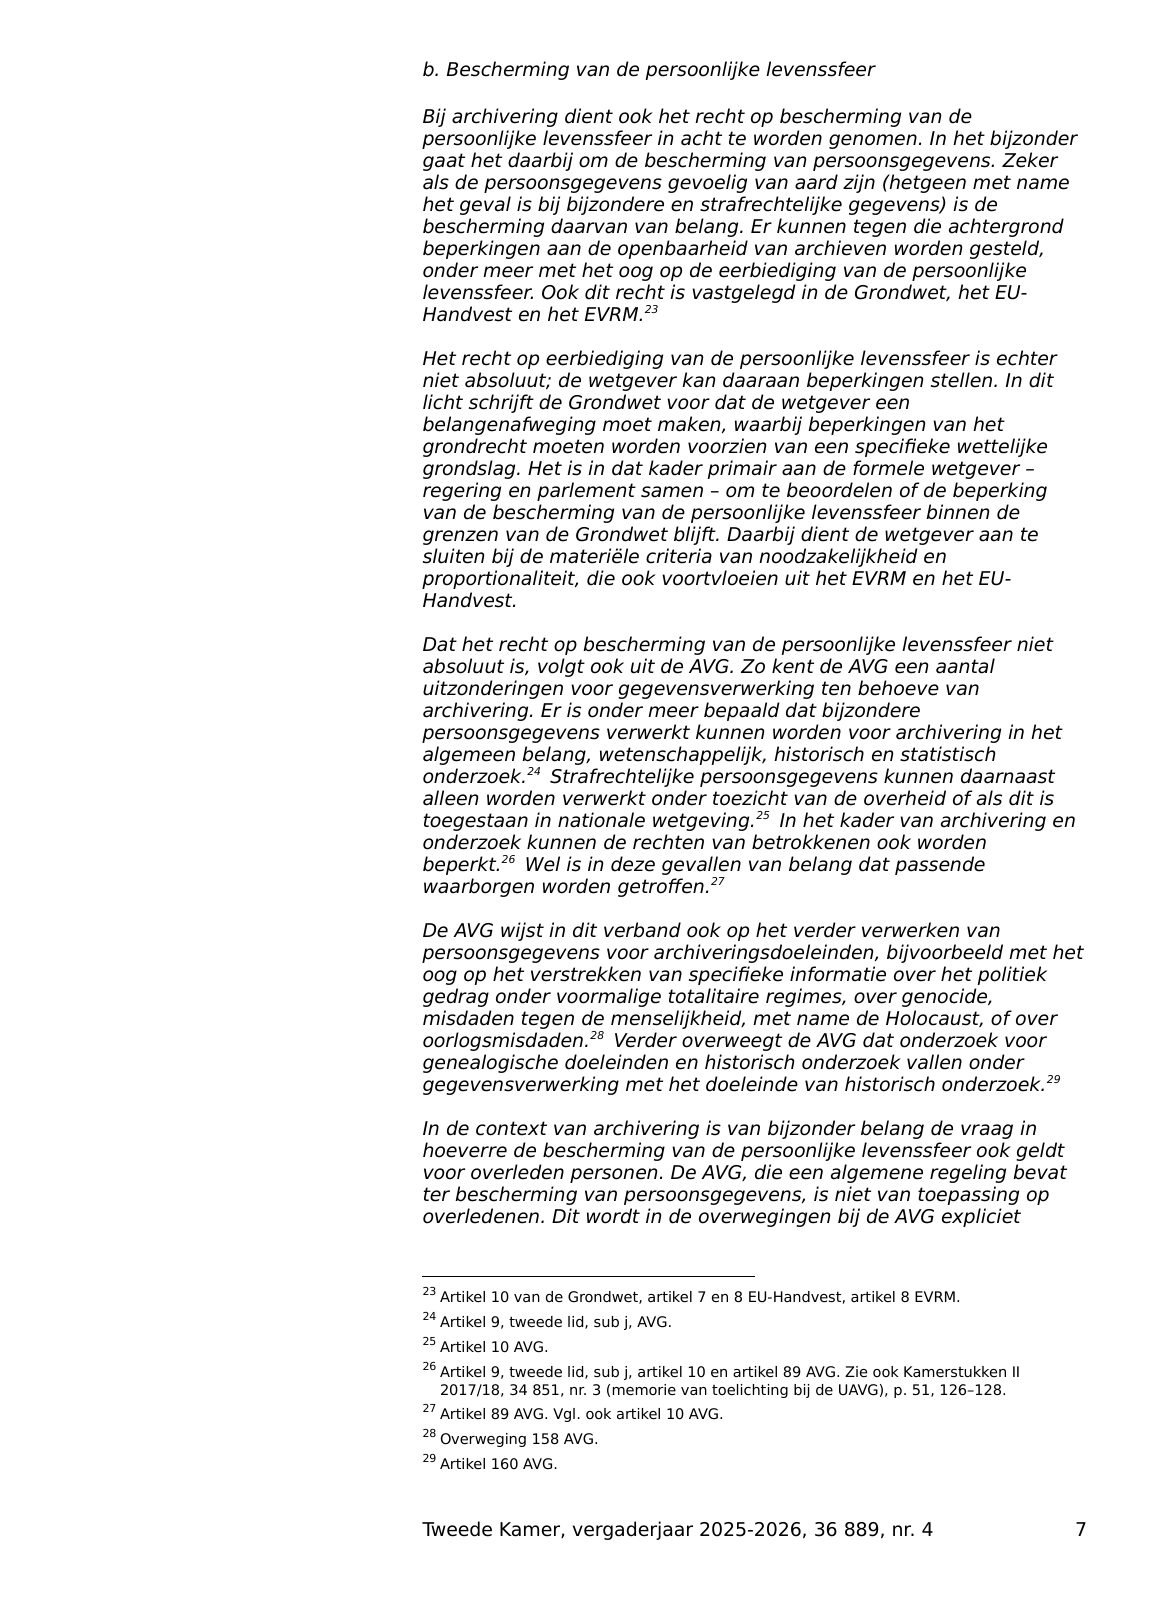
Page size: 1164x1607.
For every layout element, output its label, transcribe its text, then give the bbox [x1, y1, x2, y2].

text Artikel 10 van de Grondwet, artikel 7 en 8 EU-Handvest, artikel 8 EVRM. [422, 1285, 1087, 1307]
text Artikel 9, tweede lid, sub j, AVG. [422, 1310, 1087, 1332]
text In de context van archivering is van bijzonder belang de vraag in hoeverre de bescherming van de persoonlijke levenssfeer ook geldt voor overleden personen. De AVG, die een algemene regeling bevat ter bescherming van persoonsgegevens, is niet van toepassing op overledenen. Dit wordt in de overwegingen bij de AVG expliciet [422, 1118, 1087, 1228]
text Overweging 158 AVG. [422, 1427, 1087, 1449]
text Artikel 89 AVG. Vgl. ook artikel 10 AVG. [422, 1402, 1087, 1424]
subtitle b. Bescherming van de persoonlijke levenssfeer [422, 59, 1087, 81]
text De AVG wijst in dit verband ook op het verder verwerken van persoonsgegevens voor archiveringsdoeleinden, bijvoorbeeld met het oog op het verstrekken van specifieke informatie over het politiek gedrag onder voormalige totalitaire regimes, over genocide, misdaden tegen de menselijkheid, met name de Holocaust, of over oorlogsmisdaden. Verder overweegt de AVG dat onderzoek voor genealogische doeleinden en historisch onderzoek vallen onder gegevensverwerking met het doeleinde van historisch onderzoek. [422, 920, 1087, 1096]
text Het recht op eerbiediging van de persoonlijke levenssfeer is echter niet absoluut; de wetgever kan daaraan beperkingen stellen. In dit licht schrijft de Grondwet voor dat de wetgever een belangenafweging moet maken, waarbij beperkingen van het grondrecht moeten worden voorzien van een specifieke wettelijke grondslag. Het is in dat kader primair aan de formele wetgever – regering en parlement samen – om te beoordelen of de beperking van de bescherming van de persoonlijke levenssfeer binnen de grenzen van de Grondwet blijft. Daarbij dient de wetgever aan te sluiten bij de materiële criteria van noodzakelijkheid en proportionaliteit, die ook voortvloeien uit het EVRM en het EU-Handvest. [422, 348, 1087, 612]
text Bij archivering dient ook het recht op bescherming van de persoonlijke levenssfeer in acht te worden genomen. In het bijzonder gaat het daarbij om de bescherming van persoonsgegevens. Zeker als de persoonsgegevens gevoelig van aard zijn (hetgeen met name het geval is bij bijzondere en strafrechtelijke gegevens) is de bescherming daarvan van belang. Er kunnen tegen die achtergrond beperkingen aan de openbaarheid van archieven worden gesteld, onder meer met het oog op de eerbiediging van de persoonlijke levenssfeer. Ook dit recht is vastgelegd in de Grondwet, het EU-Handvest en het EVRM. [422, 106, 1087, 326]
text Artikel 160 AVG. [422, 1452, 1087, 1474]
text Artikel 9, tweede lid, sub j, artikel 10 en artikel 89 AVG. Zie ook Kamerstukken II 2017/18, 34 851, nr. 3 (memorie van toelichting bij de UAVG), p. 51, 126–128. [422, 1360, 1087, 1399]
text Dat het recht op bescherming van de persoonlijke levenssfeer niet absoluut is, volgt ook uit de AVG. Zo kent de AVG een aantal uitzonderingen voor gegevensverwerking ten behoeve van archivering. Er is onder meer bepaald dat bijzondere persoonsgegevens verwerkt kunnen worden voor archivering in het algemeen belang, wetenschappelijk, historisch en statistisch onderzoek. Strafrechtelijke persoonsgegevens kunnen daarnaast alleen worden verwerkt onder toezicht van de overheid of als dit is toegestaan in nationale wetgeving. In het kader van archivering en onderzoek kunnen de rechten van betrokkenen ook worden beperkt. Wel is in deze gevallen van belang dat passende waarborgen worden getroffen. [422, 634, 1087, 898]
text Artikel 10 AVG. [422, 1335, 1087, 1357]
